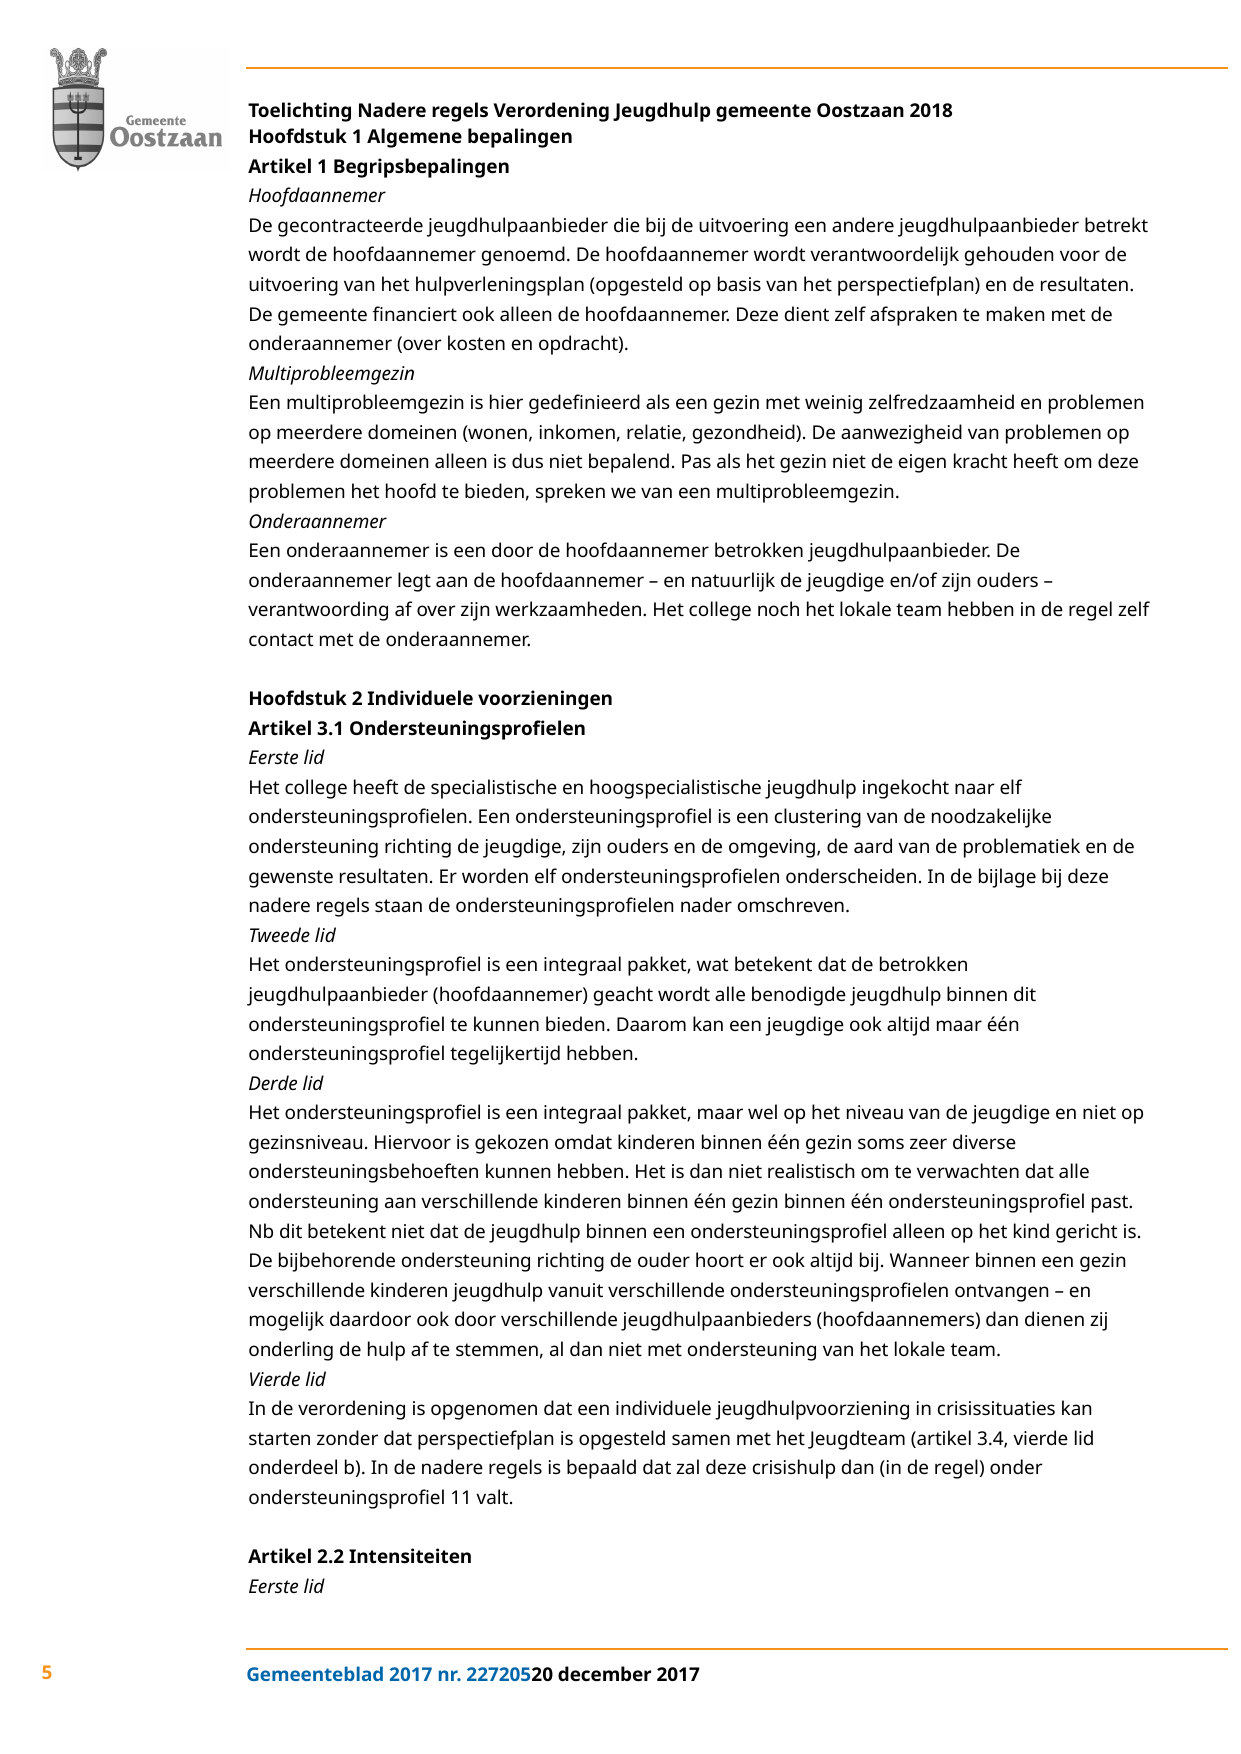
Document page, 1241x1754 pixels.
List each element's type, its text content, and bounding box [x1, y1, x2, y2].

text Tweede lid [248, 922, 1152, 948]
text Derde lid [248, 1070, 1152, 1096]
text Eerste lid [248, 744, 1152, 770]
text Hoofdstuk 2 Individuele voorzieningen [248, 685, 1152, 711]
text Artikel 2.2 Intensiteiten [248, 1543, 1152, 1569]
text Het college heeft de specialistische en hoogspecialistische jeugdhulp ingekocht naar elf ondersteuningsprofielen. Een ondersteuningsprofiel is een clustering van de noodzakelijke ondersteuning richting de jeugdige, zijn ouders en de omgeving, de aard van de problematiek en de gewenste resultaten. Er worden elf ondersteuningsprofielen onderscheiden. In de bijlage bij deze nadere regels staan de ondersteuningsprofielen nader omschreven. [248, 774, 1152, 918]
text Multiprobleemgezin [248, 360, 1152, 386]
text Hoofdaannemer [248, 182, 1152, 208]
text In de verordening is opgenomen dat een individuele jeugdhulpvoorziening in crisissituaties kan starten zonder dat perspectiefplan is opgesteld samen met het Jeugdteam (artikel 3.4, vierde lid onderdeel b). In de nadere regels is bepaald dat zal deze crisishulp dan (in de regel) onder ondersteuningsprofiel 11 valt. [248, 1395, 1152, 1510]
text Artikel 1 Begripsbepalingen [248, 153, 1152, 179]
text Het ondersteuningsprofiel is een integraal pakket, maar wel op het niveau van de jeugdige en niet op gezinsniveau. Hiervoor is gekozen omdat kinderen binnen één gezin soms zeer diverse ondersteuningsbehoeften kunnen hebben. Het is dan niet realistisch om te verwachten dat alle ondersteuning aan verschillende kinderen binnen één gezin binnen één ondersteuningsprofiel past. Nb dit betekent niet dat de jeugdhulp binnen een ondersteuningsprofiel alleen op het kind gericht is. De bijbehorende ondersteuning richting de ouder hoort er ook altijd bij. Wanneer binnen een gezin verschillende kinderen jeugdhulp vanuit verschillende ondersteuningsprofielen ontvangen – en mogelijk daardoor ook door verschillende jeugdhulpaanbieders (hoofdaannemers) dan dienen zij onderling de hulp af te stemmen, al dan niet met ondersteuning van het lokale team. [248, 1099, 1152, 1362]
text Artikel 3.1 Ondersteuningsprofielen [248, 715, 1152, 741]
text Onderaannemer [248, 508, 1152, 534]
text Hoofdstuk 1 Algemene bepalingen [248, 123, 1152, 149]
text De gecontracteerde jeugdhulpaanbieder die bij de uitvoering een andere jeugdhulpaanbieder betrekt wordt de hoofdaannemer genoemd. De hoofdaannemer wordt verantwoordelijk gehouden voor de uitvoering van het hulpverleningsplan (opgesteld op basis van het perspectiefplan) en de resultaten. De gemeente financiert ook alleen de hoofdaannemer. Deze dient zelf afspraken te maken met de onderaannemer (over kosten en opdracht). [248, 212, 1152, 356]
text Vierde lid [248, 1366, 1152, 1392]
text Een onderaannemer is een door de hoofdaannemer betrokken jeugdhulpaanbieder. De onderaannemer legt aan de hoofdaannemer – en natuurlijk de jeugdige en/of zijn ouders – verantwoording af over zijn werkzaamheden. Het college noch het lokale team hebben in de regel zelf contact met de onderaannemer. [248, 537, 1152, 652]
picture [41, 47, 231, 172]
text Het ondersteuningsprofiel is een integraal pakket, wat betekent dat de betrokken jeugdhulpaanbieder (hoofdaannemer) geacht wordt alle benodigde jeugdhulp binnen dit ondersteuningsprofiel te kunnen bieden. Daarom kan een jeugdige ook altijd maar één ondersteuningsprofiel tegelijkertijd hebben. [248, 952, 1152, 1066]
text Toelichting Nadere regels Verordening Jeugdhulp gemeente Oostzaan 2018 [248, 95, 1152, 123]
text Eerste lid [248, 1573, 1152, 1599]
text Een multiprobleemgezin is hier gedefinieerd als een gezin met weinig zelfredzaamheid en problemen op meerdere domeinen (wonen, inkomen, relatie, gezondheid). De aanwezigheid van problemen op meerdere domeinen alleen is dus niet bepalend. Pas als het gezin niet de eigen kracht heeft om deze problemen het hoofd te bieden, spreken we van een multiprobleemgezin. [248, 389, 1152, 504]
